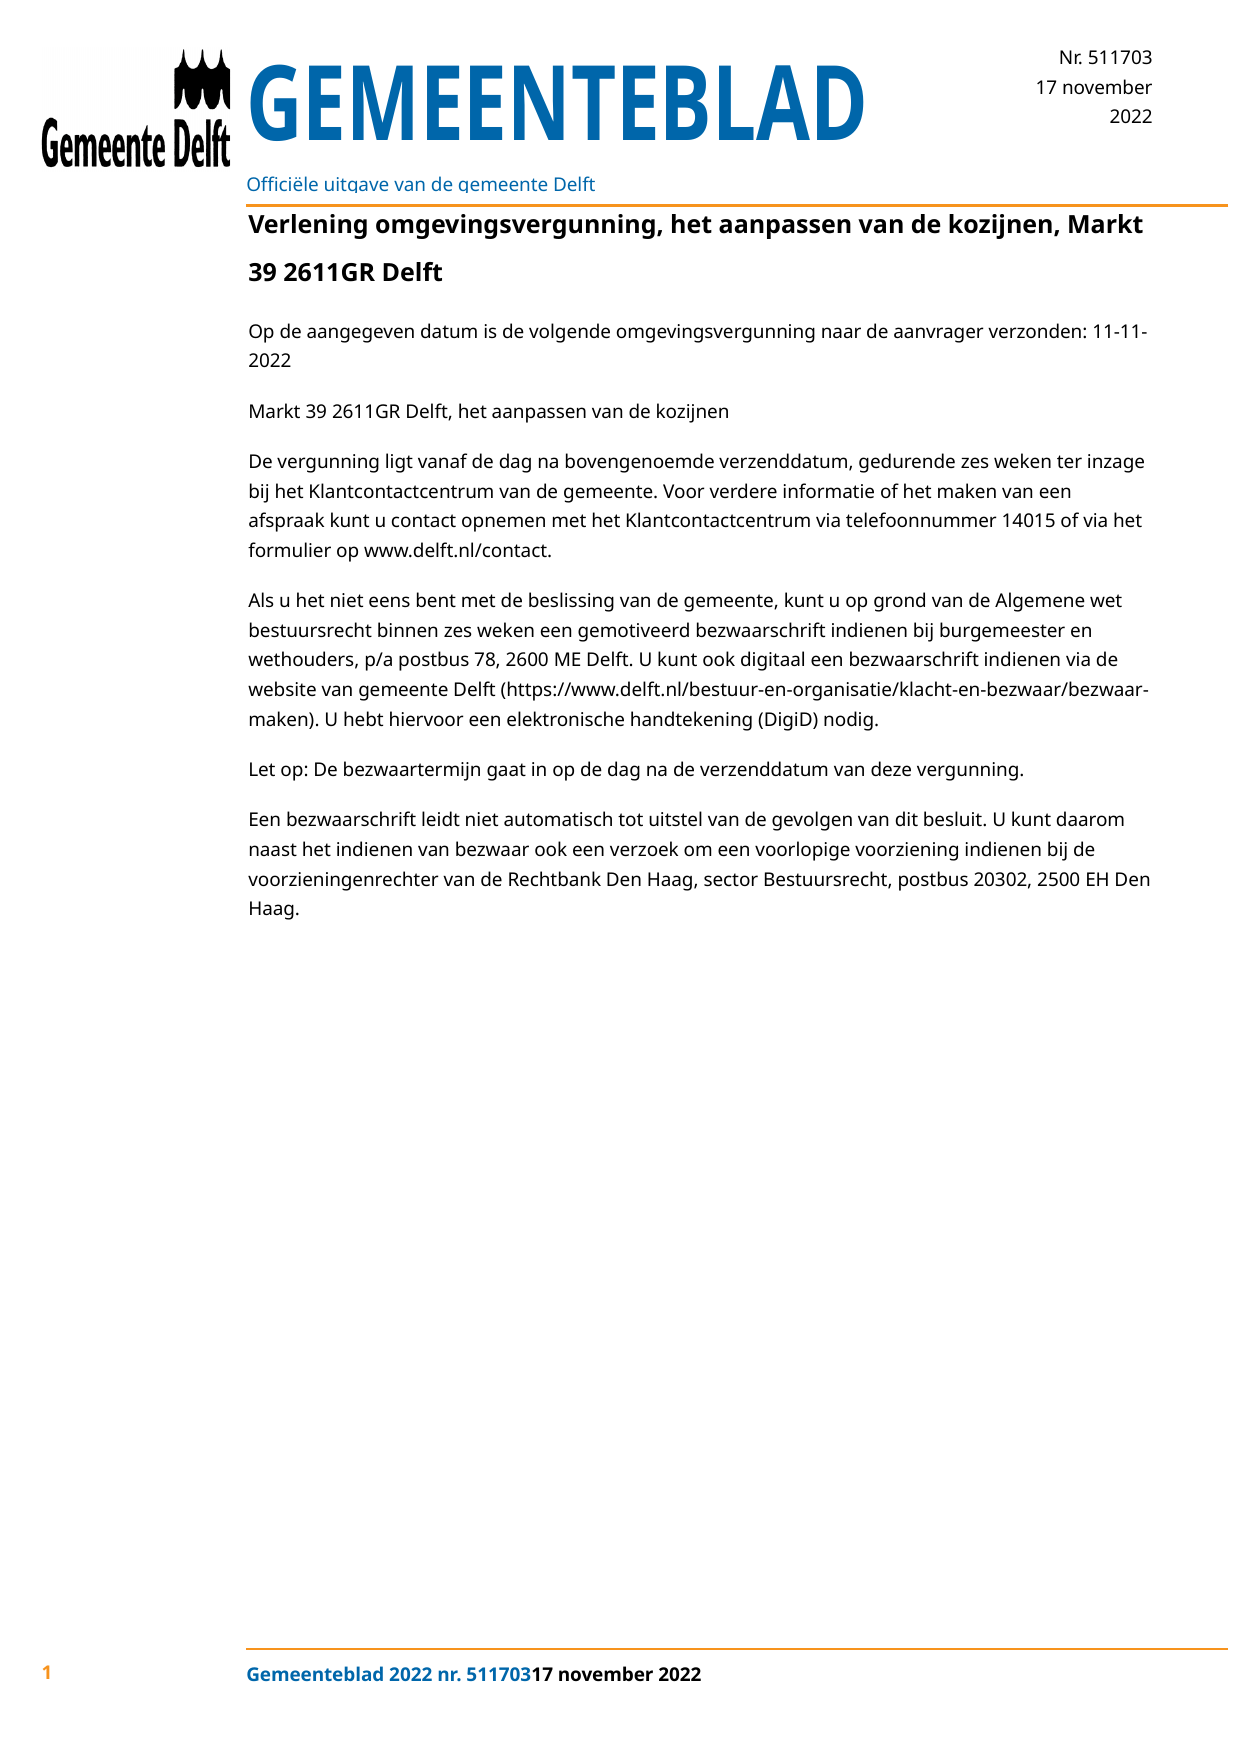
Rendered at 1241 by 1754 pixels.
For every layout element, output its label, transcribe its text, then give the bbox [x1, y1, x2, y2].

picture [41, 47, 231, 172]
text Markt 39 2611GR Delft, het aanpassen van de kozijnen [248, 398, 1152, 424]
text Als u het niet eens bent met de beslissing van de gemeente, kunt u op grond van de Algemene wet bestuursrecht binnen zes weken een gemotiveerd bezwaarschrift indienen bij burgemeester en wethouders, p/a postbus 78, 2600 ME Delft. U kunt ook digitaal een bezwaarschrift indienen via de website van gemeente Delft (https://www.delft.nl/bestuur-en-organisatie/klacht-en-bezwaar/bezwaar-maken). U hebt hiervoor een elektronische handtekening (DigiD) nodig. [248, 587, 1152, 732]
text Op de aangegeven datum is de volgende omgevingsvergunning naar de aanvrager verzonden: 11-11-2022 [248, 318, 1152, 373]
text Een bezwaarschrift leidt niet automatisch tot uitstel van de gevolgen van dit besluit. U kunt daarom naast het indienen van bezwaar ook een verzoek om een voorlopige voorziening indienen bij de voorzieningenrechter van de Rechtbank Den Haag, sector Bestuursrecht, postbus 20302, 2500 EH Den Haag. [248, 807, 1152, 921]
text Verlening omgevingsvergunning, het aanpassen van de kozijnen, Markt 39 2611GR Delft [248, 207, 1152, 288]
text De vergunning ligt vanaf de dag na bovengenoemde verzenddatum, gedurende zes weken ter inzage bij het Klantcontactcentrum van de gemeente. Voor verdere informatie of het maken van een afspraak kunt u contact opnemen met het Klantcontactcentrum via telefoonnummer 14015 of via het formulier op www.delft.nl/contact. [248, 448, 1152, 563]
text Let op: De bezwaartermijn gaat in op de dag na de verzenddatum van deze vergunning. [248, 756, 1152, 782]
